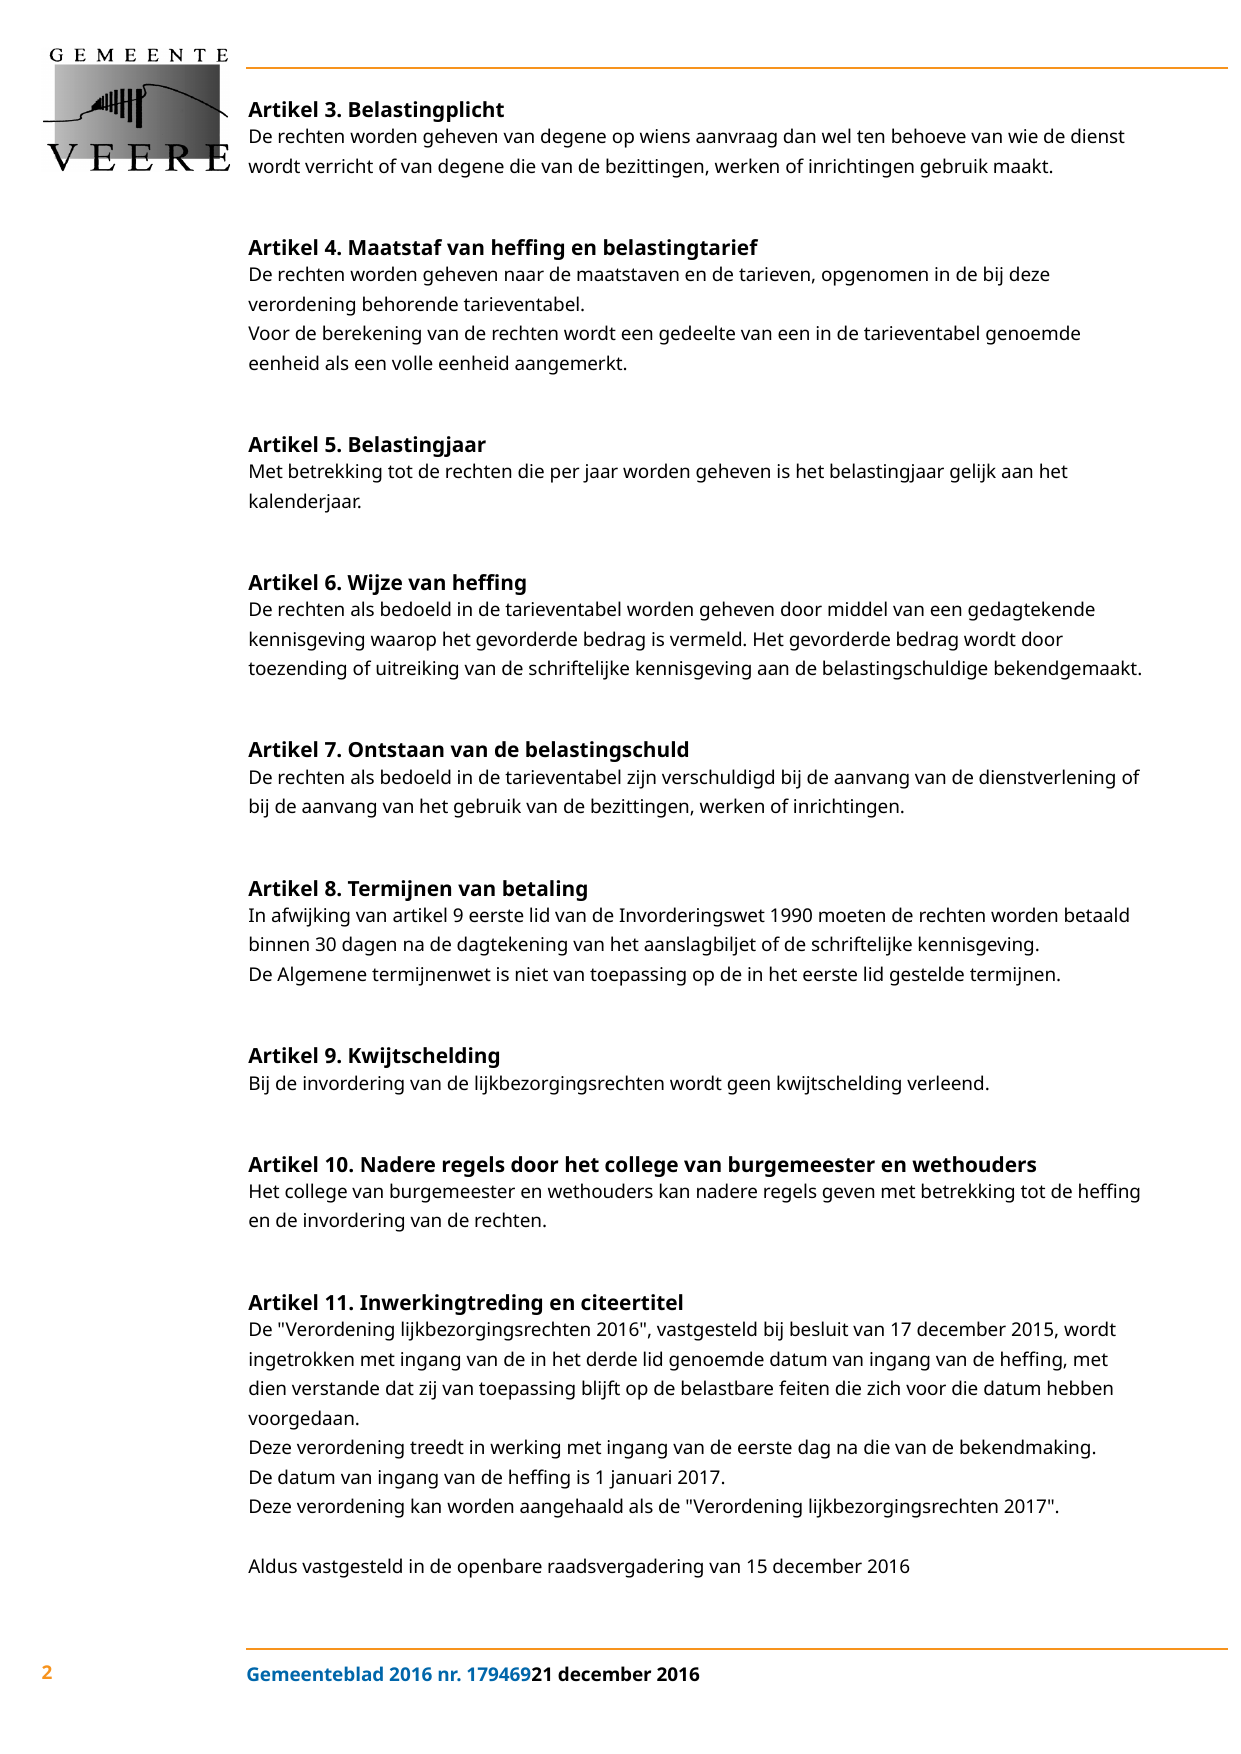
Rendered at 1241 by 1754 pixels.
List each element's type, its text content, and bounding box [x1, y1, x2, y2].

text Artikel 8. Termijnen van betaling [248, 874, 1152, 902]
text De Algemene termijnenwet is niet van toepassing op de in het eerste lid gestelde termijnen. [248, 961, 1152, 987]
text De rechten als bedoeld in de tarieventabel zijn verschuldigd bij de aanvang van de dienstverlening of bij de aanvang van het gebruik van de bezittingen, werken of inrichtingen. [248, 764, 1152, 819]
text Voor de berekening van de rechten wordt een gedeelte van een in de tarieventabel genoemde eenheid als een volle eenheid aangemerkt. [248, 320, 1152, 376]
text De rechten als bedoeld in de tarieventabel worden geheven door middel van een gedagtekende kennisgeving waarop het gevorderde bedrag is vermeld. Het gevorderde bedrag wordt door toezending of uitreiking van de schriftelijke kennisgeving aan de belastingschuldige bekendgemaakt. [248, 596, 1152, 681]
text Deze verordening treedt in werking met ingang van de eerste dag na die van de bekendmaking. [248, 1434, 1152, 1460]
text De "Verordening lijkbezorgingsrechten 2016", vastgesteld bij besluit van 17 december 2015, wordt ingetrokken met ingang van de in het derde lid genoemde datum van ingang van de heffing, met dien verstande dat zij van toepassing blijft op de belastbare feiten die zich voor die datum hebben voorgedaan. [248, 1316, 1152, 1431]
text Aldus vastgesteld in de openbare raadsvergadering van 15 december 2016 [248, 1553, 1152, 1578]
text Artikel 3. Belastingplicht [248, 95, 1152, 123]
text Bij de invordering van de lijkbezorgingsrechten wordt geen kwijtschelding verleend. [248, 1070, 1152, 1095]
text Artikel 9. Kwijtschelding [248, 1041, 1152, 1070]
text Deze verordening kan worden aangehaald als de "Verordening lijkbezorgingsrechten 2017". [248, 1494, 1152, 1519]
text Artikel 5. Belastingjaar [248, 430, 1152, 458]
picture [41, 47, 231, 172]
text Artikel 10. Nadere regels door het college van burgemeester en wethouders [248, 1150, 1152, 1178]
text Artikel 11. Inwerkingtreding en citeertitel [248, 1288, 1152, 1316]
text De rechten worden geheven naar de maatstaven en de tarieven, opgenomen in de bij deze verordening behorende tarieventabel. [248, 261, 1152, 317]
text De rechten worden geheven van degene op wiens aanvraag dan wel ten behoeve van wie de dienst wordt verricht of van degene die van de bezittingen, werken of inrichtingen gebruik maakt. [248, 123, 1152, 178]
text Artikel 4. Maatstaf van heffing en belastingtarief [248, 233, 1152, 261]
text Artikel 7. Ontstaan van de belastingschuld [248, 736, 1152, 764]
text Met betrekking tot de rechten die per jaar worden geheven is het belastingjaar gelijk aan het kalenderjaar. [248, 458, 1152, 514]
text Artikel 6. Wijze van heffing [248, 568, 1152, 596]
text De datum van ingang van de heffing is 1 januari 2017. [248, 1464, 1152, 1490]
text Het college van burgemeester en wethouders kan nadere regels geven met betrekking tot de heffing en de invordering van de rechten. [248, 1178, 1152, 1233]
text In afwijking van artikel 9 eerste lid van de Invorderingswet 1990 moeten de rechten worden betaald binnen 30 dagen na de dagtekening van het aanslagbiljet of de schriftelijke kennisgeving. [248, 902, 1152, 957]
